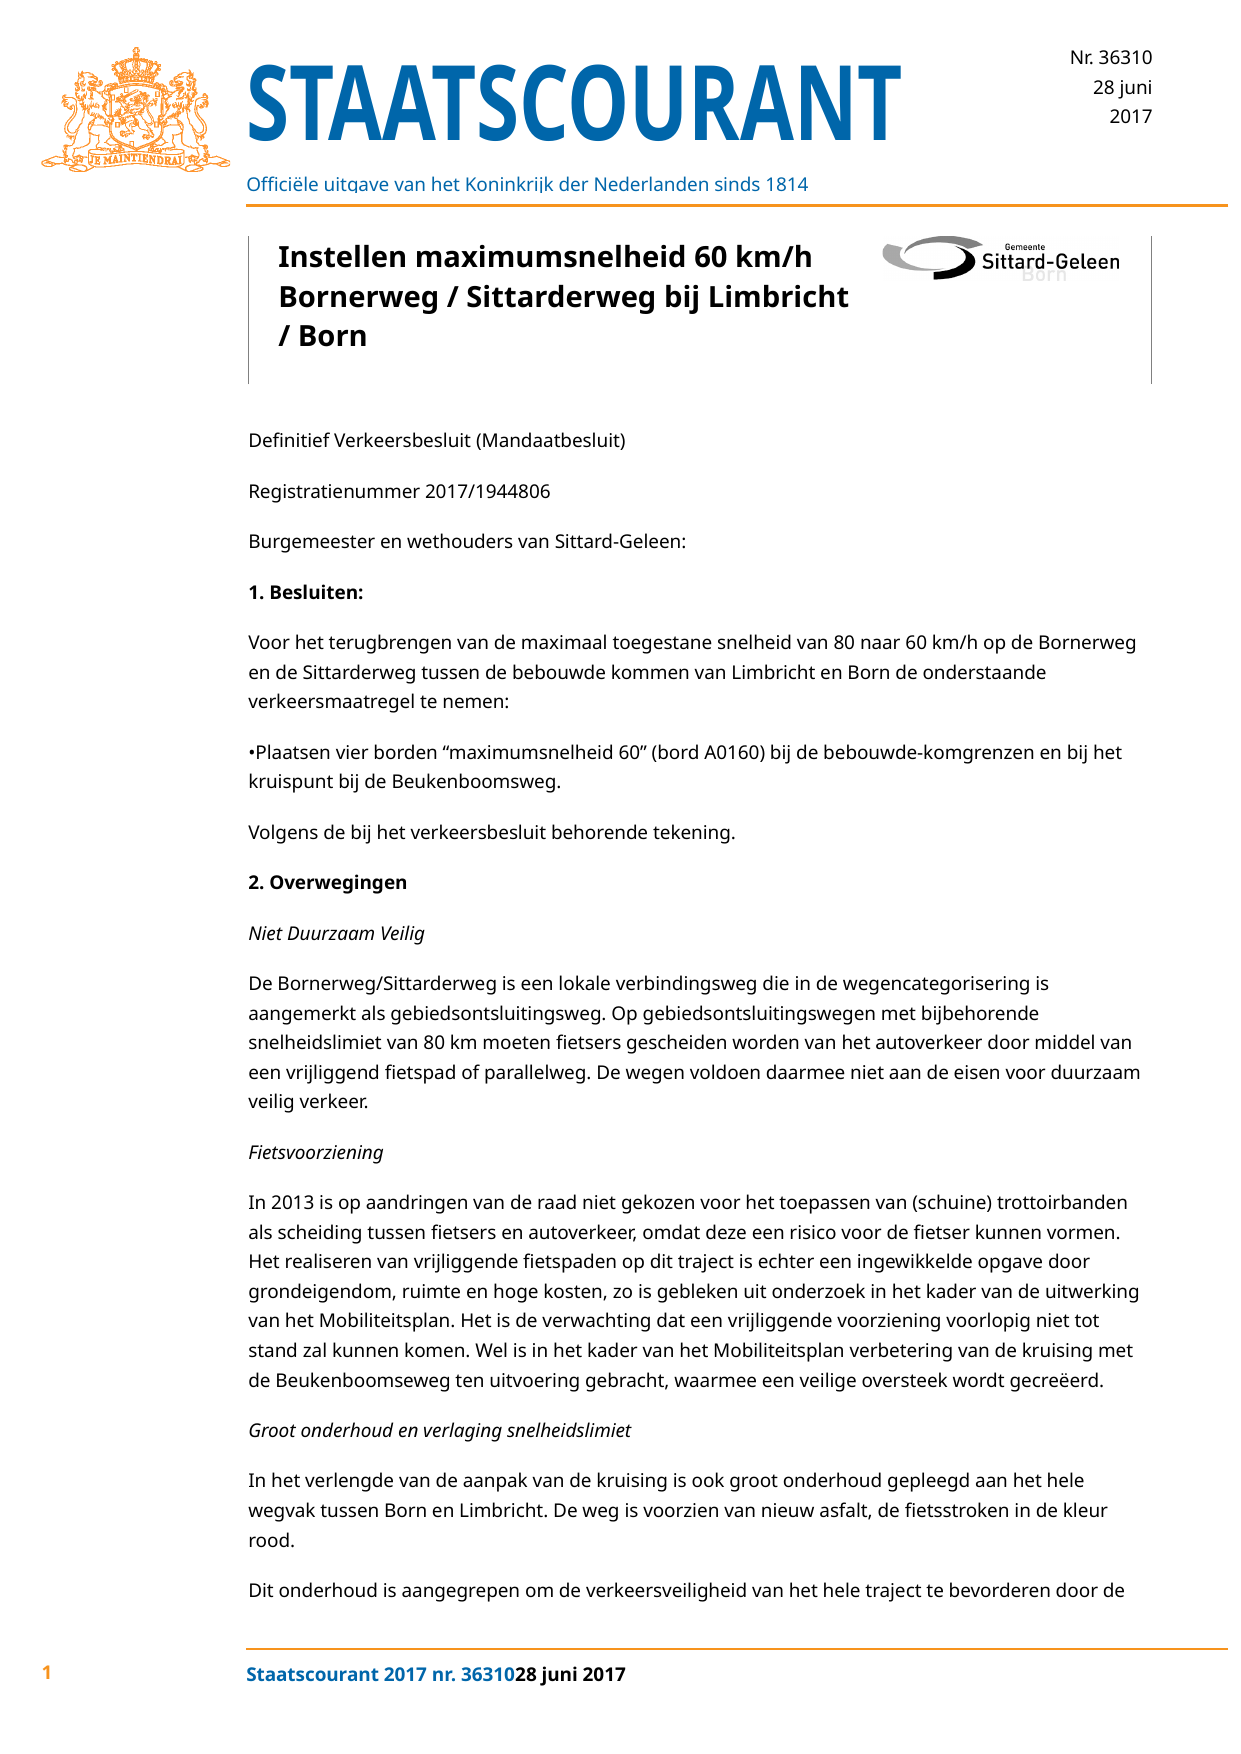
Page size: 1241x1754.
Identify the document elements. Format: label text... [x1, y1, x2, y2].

text Registratienummer 2017/1944806 [248, 478, 1152, 504]
text Burgemeester en wethouders van Sittard-Geleen: [248, 528, 1152, 554]
text Volgens de bij het verkeersbesluit behorende tekening. [248, 819, 1152, 844]
text In het verlengde van de aanpak van de kruising is ook groot onderhoud gepleegd aan het hele wegvak tussen Born en Limbricht. De weg is voorzien van nieuw asfalt, de fietsstroken in de kleur rood. [248, 1468, 1152, 1552]
text In 2013 is op aandringen van de raad niet gekozen voor het toepassen van (schuine) trottoirbanden als scheiding tussen fietsers en autoverkeer, omdat deze een risico voor de fietser kunnen vormen. Het realiseren van vrijliggende fietspaden op dit traject is echter een ingewikkelde opgave door grondeigendom, ruimte en hoge kosten, zo is gebleken uit onderzoek in het kader van de uitwerking van het Mobiliteitsplan. Het is de verwachting dat een vrijliggende voorziening voorlopig niet tot stand zal kunnen komen. Wel is in het kader van het Mobiliteitsplan verbetering van de kruising met de Beukenboomseweg ten uitvoering gebracht, waarmee een veilige oversteek wordt gecreëerd. [248, 1189, 1152, 1392]
picture [882, 236, 1119, 281]
text Fietsvoorziening [248, 1139, 1152, 1164]
text De Bornerweg/Sittarderweg is een lokale verbindingsweg die in de wegencategorisering is aangemerkt als gebiedsontsluitingsweg. Op gebiedsontsluitingswegen met bijbehorende snelheidslimiet van 80 km moeten fietsers gescheiden worden van het autoverkeer door middel van een vrijliggend fietspad of parallelweg. De wegen voldoen daarmee niet aan de eisen voor duurzaam veilig verkeer. [248, 970, 1152, 1114]
table_header Instellen maximumsnelheid 60 km/h Bornerweg / Sittarderweg bij Limbricht / Born [249, 236, 850, 384]
text Definitief Verkeersbesluit (Mandaatbesluit) [248, 428, 1152, 453]
text Groot onderhoud en verlaging snelheidslimiet [248, 1417, 1152, 1443]
table_header [850, 236, 1151, 384]
text 2. Overwegingen [248, 869, 1152, 895]
text Niet Duurzaam Veilig [248, 920, 1152, 945]
text 1. Besluiten: [248, 579, 1152, 604]
text •Plaatsen vier borden “maximumsnelheid 60” (bord A0160) bij de bebouwde-komgrenzen en bij het kruispunt bij de Beukenboomsweg. [248, 739, 1152, 794]
picture [41, 47, 231, 172]
text Voor het terugbrengen van de maximaal toegestane snelheid van 80 naar 60 km/h op de Bornerweg en de Sittarderweg tussen de bebouwde kommen van Limbricht en Born de onderstaande verkeersmaatregel te nemen: [248, 629, 1152, 714]
text Dit onderhoud is aangegrepen om de verkeersveiligheid van het hele traject te bevorderen door de [248, 1577, 1152, 1603]
